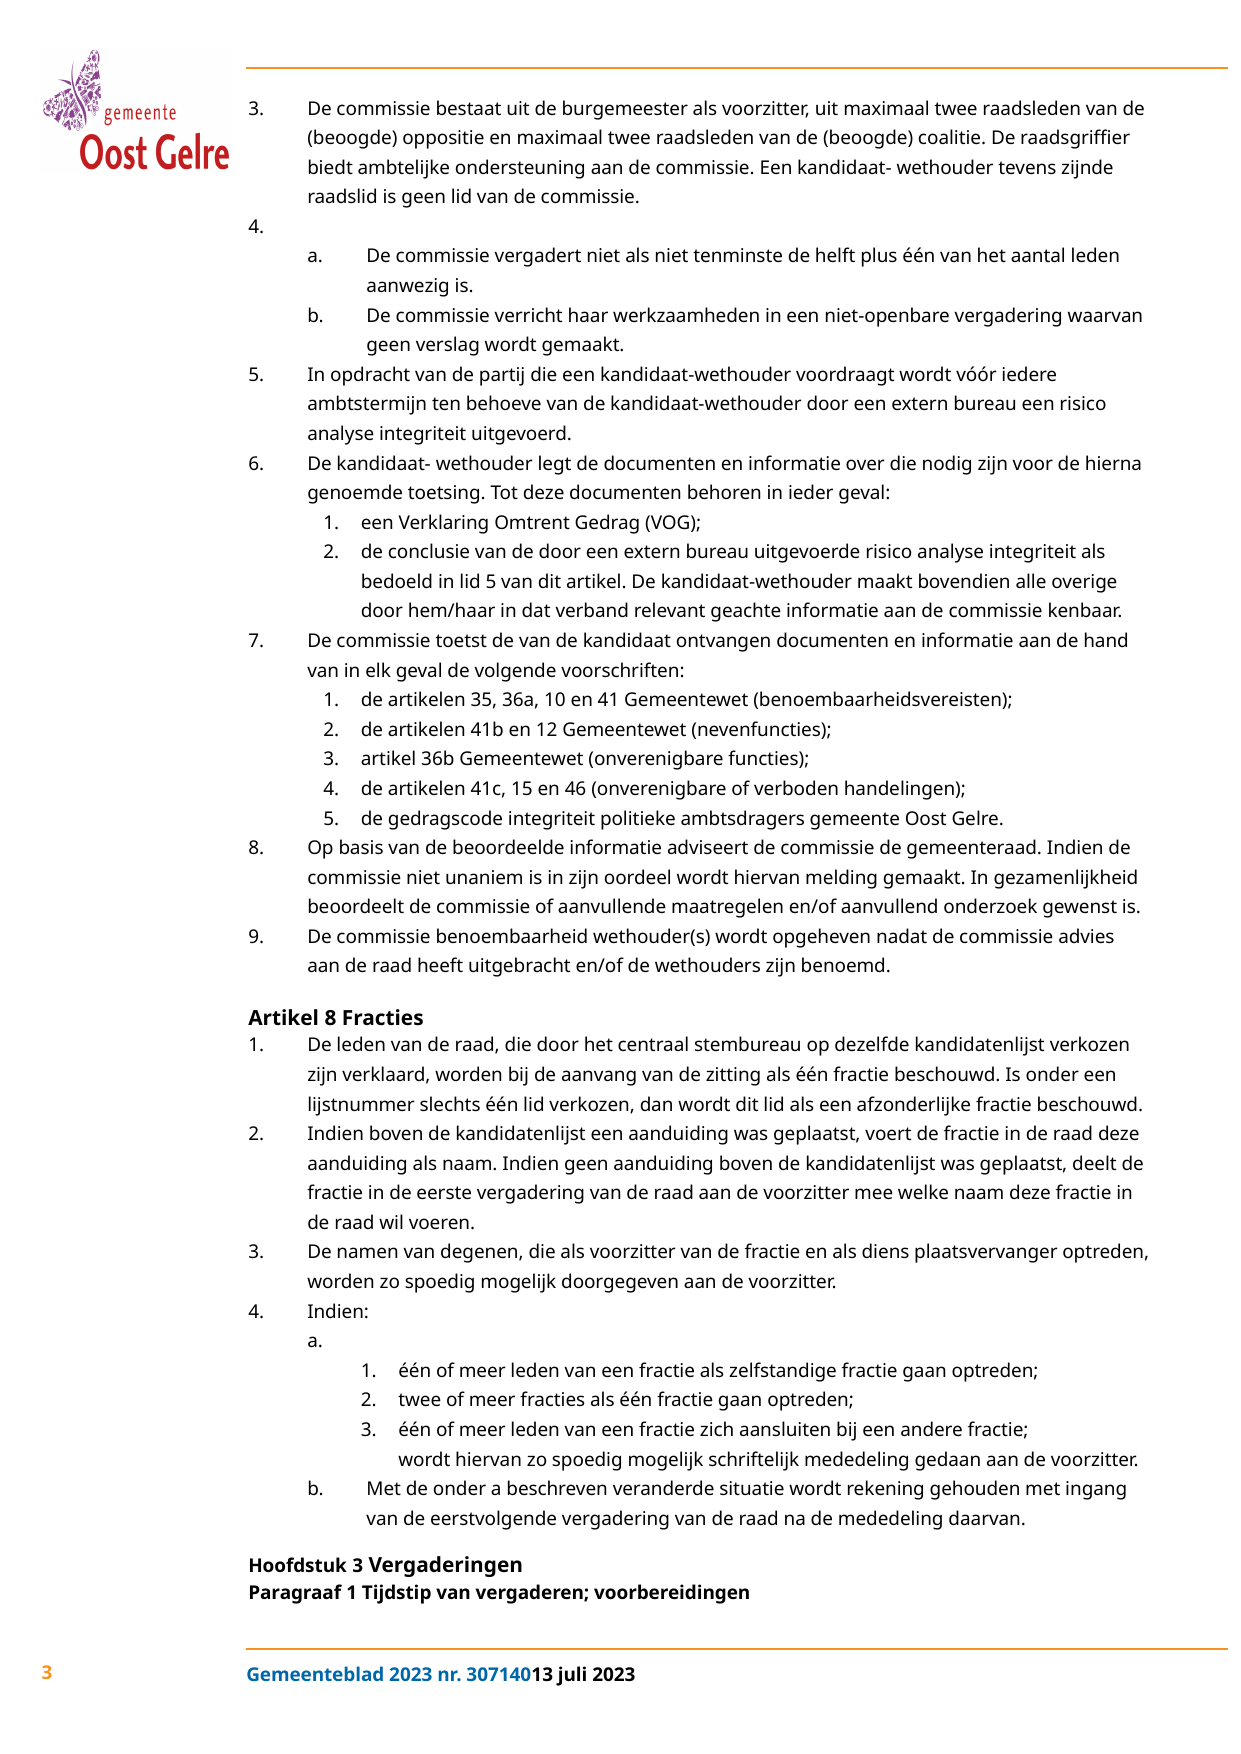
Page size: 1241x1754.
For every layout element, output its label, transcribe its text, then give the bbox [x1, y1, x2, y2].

list de artikelen 41c, 15 en 46 (onverenigbare of verboden handelingen); [323, 775, 1152, 801]
picture [41, 47, 231, 172]
list De commissie vergadert niet als niet tenminste de helft plus één van het aantal leden aanwezig is. [307, 243, 1152, 298]
text Paragraaf 1 Tijdstip van vergaderen; voorbereidingen [248, 1579, 1152, 1605]
list wordt hiervan zo spoedig mogelijk schriftelijk mededeling gedaan aan de voorzitter. [361, 1446, 1152, 1471]
list twee of meer fracties als één fractie gaan optreden; [361, 1387, 1152, 1412]
list Op basis van de beoordeelde informatie adviseert de commissie de gemeenteraad. Indien de commissie niet unaniem is in zijn oordeel wordt hiervan melding gemaakt. In gezamenlijkheid beoordeelt de commissie of aanvullende maatregelen en/of aanvullend onderzoek gewenst is. [248, 834, 1152, 919]
list artikel 36b Gemeentewet (onverenigbare functies); [323, 746, 1152, 771]
list één of meer leden van een fractie zich aansluiten bij een andere fractie; [361, 1416, 1152, 1442]
list de artikelen 41b en 12 Gemeentewet (nevenfuncties); [323, 716, 1152, 742]
list Indien: [248, 1298, 1152, 1323]
list de conclusie van de door een extern bureau uitgevoerde risico analyse integriteit als bedoeld in lid 5 van dit artikel. De kandidaat-wethouder maakt bovendien alle overige door hem/haar in dat verband relevant geachte informatie aan de commissie kenbaar. [323, 538, 1152, 623]
list De commissie toetst de van de kandidaat ontvangen documenten en informatie aan de hand van in elk geval de volgende voorschriften: [248, 627, 1152, 683]
list De namen van degenen, die als voorzitter van de fractie en als diens plaatsvervanger optreden, worden zo spoedig mogelijk doorgegeven aan de voorzitter. [248, 1239, 1152, 1294]
list Met de onder a beschreven veranderde situatie wordt rekening gehouden met ingang van de eerstvolgende vergadering van de raad na de mededeling daarvan. [307, 1475, 1152, 1531]
list één of meer leden van een fractie als zelfstandige fractie gaan optreden; [361, 1357, 1152, 1383]
text Hoofdstuk 3 Vergaderingen [248, 1551, 1152, 1579]
list de artikelen 35, 36a, 10 en 41 Gemeentewet (benoembaarheidsvereisten); [323, 686, 1152, 712]
list De commissie bestaat uit de burgemeester als voorzitter, uit maximaal twee raadsleden van de (beoogde) oppositie en maximaal twee raadsleden van de (beoogde) coalitie. De raadsgriffier biedt ambtelijke ondersteuning aan de commissie. Een kandidaat- wethouder tevens zijnde raadslid is geen lid van de commissie. [248, 95, 1152, 209]
list De kandidaat- wethouder legt de documenten en informatie over die nodig zijn voor de hierna genoemde toetsing. Tot deze documenten behoren in ieder geval: [248, 450, 1152, 505]
list In opdracht van de partij die een kandidaat-wethouder voordraagt wordt vóór iedere ambtstermijn ten behoeve van de kandidaat-wethouder door een extern bureau een risico analyse integriteit uitgevoerd. [248, 361, 1152, 446]
list De leden van de raad, die door het centraal stembureau op dezelfde kandidatenlijst verkozen zijn verklaard, worden bij de aanvang van de zitting als één fractie beschouwd. Is onder een lijstnummer slechts één lid verkozen, dan wordt dit lid als een afzonderlijke fractie beschouwd. [248, 1032, 1152, 1116]
list een Verklaring Omtrent Gedrag (VOG); [323, 509, 1152, 535]
list de gedragscode integriteit politieke ambtsdragers gemeente Oost Gelre. [323, 805, 1152, 831]
list Indien boven de kandidatenlijst een aanduiding was geplaatst, voert de fractie in de raad deze aanduiding als naam. Indien geen aanduiding boven de kandidatenlijst was geplaatst, deelt de fractie in de eerste vergadering van de raad aan de voorzitter mee welke naam deze fractie in de raad wil voeren. [248, 1120, 1152, 1235]
list De commissie verricht haar werkzaamheden in een niet-openbare vergadering waarvan geen verslag wordt gemaakt. [307, 302, 1152, 357]
list De commissie benoembaarheid wethouder(s) wordt opgeheven nadat de commissie advies aan de raad heeft uitgebracht en/of de wethouders zijn benoemd. [248, 923, 1152, 978]
text Artikel 8 Fracties [248, 1003, 1152, 1032]
